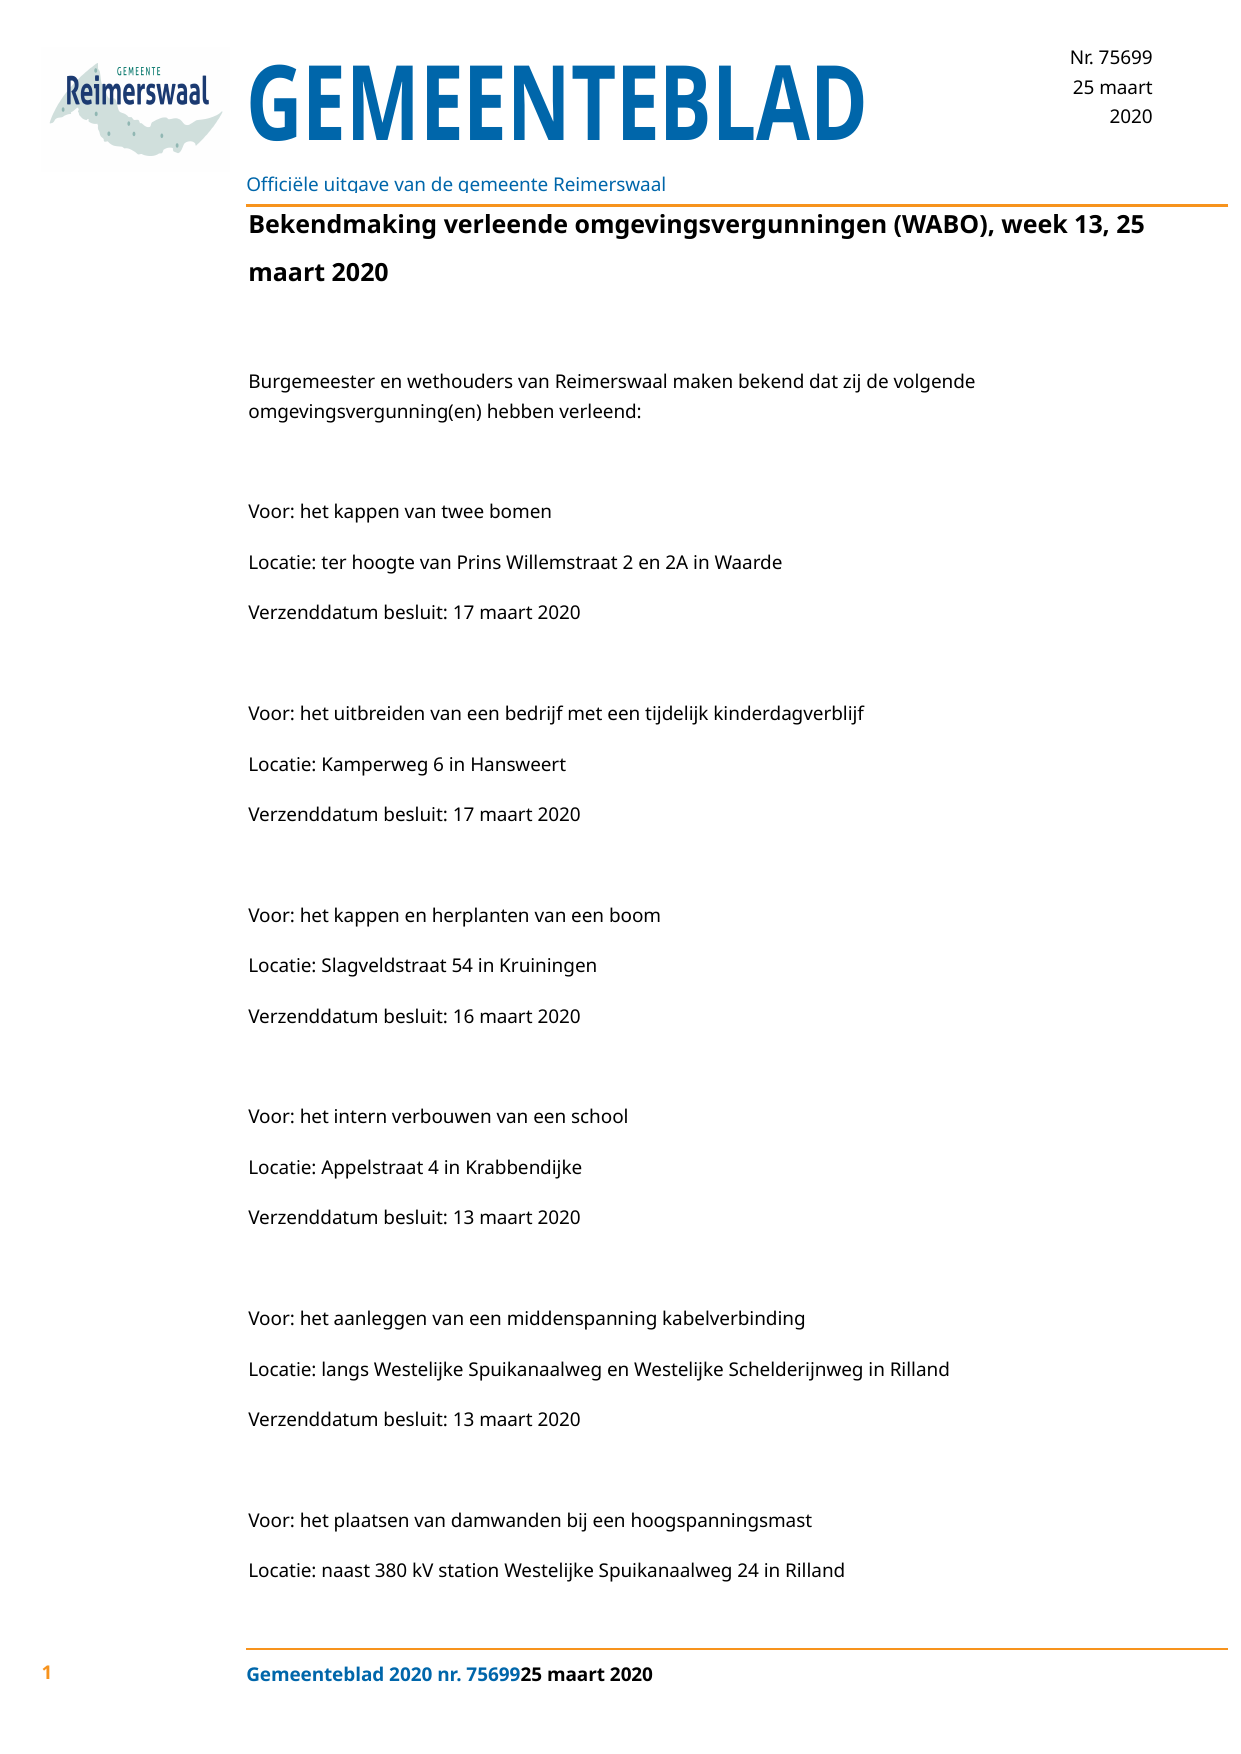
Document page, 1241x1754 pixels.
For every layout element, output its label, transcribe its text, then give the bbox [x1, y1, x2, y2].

text Locatie: langs Westelijke Spuikanaalweg en Westelijke Schelderijnweg in Rilland [248, 1356, 1152, 1382]
text Locatie: ter hoogte van Prins Willemstraat 2 en 2A in Waarde [248, 549, 1152, 575]
text Voor: het plaatsen van damwanden bij een hoogspanningsmast [248, 1507, 1152, 1533]
picture [41, 47, 231, 172]
text Verzenddatum besluit: 17 maart 2020 [248, 801, 1152, 827]
text Locatie: naast 380 kV station Westelijke Spuikanaalweg 24 in Rilland [248, 1557, 1152, 1583]
text Locatie: Kamperweg 6 in Hansweert [248, 751, 1152, 777]
text Voor: het uitbreiden van een bedrijf met een tijdelijk kinderdagverblijf [248, 700, 1152, 726]
text Locatie: Slagveldstraat 54 in Kruiningen [248, 952, 1152, 978]
text Verzenddatum besluit: 17 maart 2020 [248, 599, 1152, 625]
text Verzenddatum besluit: 13 maart 2020 [248, 1406, 1152, 1432]
text Verzenddatum besluit: 16 maart 2020 [248, 1003, 1152, 1029]
text Voor: het kappen en herplanten van een boom [248, 902, 1152, 928]
text Bekendmaking verleende omgevingsvergunningen (WABO), week 13, 25 maart 2020 [248, 207, 1152, 288]
text Locatie: Appelstraat 4 in Krabbendijke [248, 1154, 1152, 1180]
text Verzenddatum besluit: 13 maart 2020 [248, 1204, 1152, 1230]
text Burgemeester en wethouders van Reimerswaal maken bekend dat zij de volgende omgevingsvergunning(en) hebben verleend: [248, 368, 1152, 424]
text Voor: het intern verbouwen van een school [248, 1104, 1152, 1129]
text Voor: het aanleggen van een middenspanning kabelverbinding [248, 1305, 1152, 1331]
text Voor: het kappen van twee bomen [248, 499, 1152, 524]
